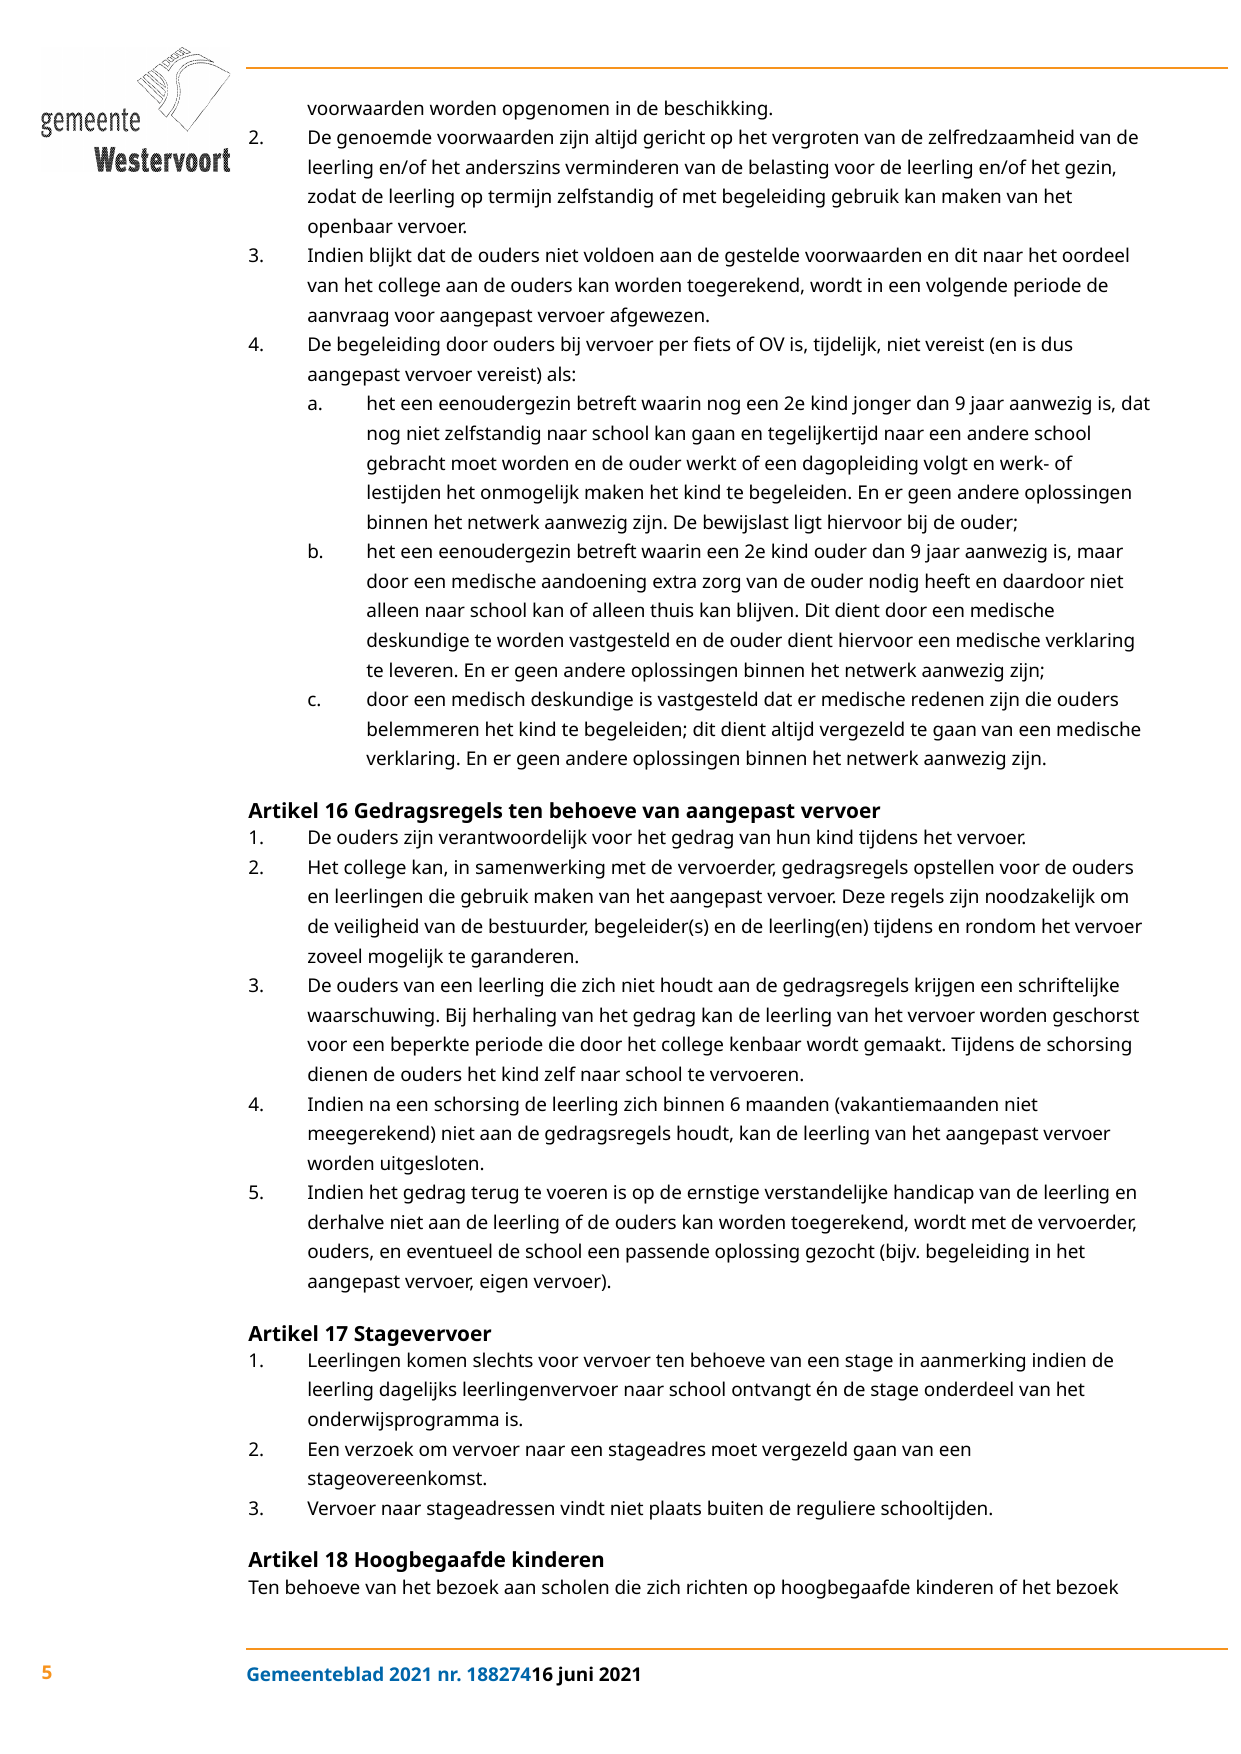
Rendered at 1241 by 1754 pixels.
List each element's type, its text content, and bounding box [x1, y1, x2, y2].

list Indien na een schorsing de leerling zich binnen 6 maanden (vakantiemaanden niet meegerekend) niet aan de gedragsregels houdt, kan de leerling van het aangepast vervoer worden uitgesloten. [248, 1091, 1152, 1176]
list De ouders van een leerling die zich niet houdt aan de gedragsregels krijgen een schriftelijke waarschuwing. Bij herhaling van het gedrag kan de leerling van het vervoer worden geschorst voor een beperkte periode die door het college kenbaar wordt gemaakt. Tijdens de schorsing dienen de ouders het kind zelf naar school te vervoeren. [248, 972, 1152, 1087]
list De ouders zijn verantwoordelijk voor het gedrag van hun kind tijdens het vervoer. [248, 824, 1152, 850]
text Ten behoeve van het bezoek aan scholen die zich richten op hoogbegaafde kinderen of het bezoek [248, 1574, 1152, 1599]
list het een eenoudergezin betreft waarin nog een 2e kind jonger dan 9 jaar aanwezig is, dat nog niet zelfstandig naar school kan gaan en tegelijkertijd naar een andere school gebracht moet worden en de ouder werkt of een dagopleiding volgt en werk- of lestijden het onmogelijk maken het kind te begeleiden. En er geen andere oplossingen binnen het netwerk aanwezig zijn. De bewijslast ligt hiervoor bij de ouder; [307, 391, 1152, 535]
picture [41, 47, 231, 172]
list het een eenoudergezin betreft waarin een 2e kind ouder dan 9 jaar aanwezig is, maar door een medische aandoening extra zorg van de ouder nodig heeft en daardoor niet alleen naar school kan of alleen thuis kan blijven. Dit dient door een medische deskundige te worden vastgesteld en de ouder dient hiervoor een medische verklaring te leveren. En er geen andere oplossingen binnen het netwerk aanwezig zijn; [307, 538, 1152, 683]
list Indien het gedrag terug te voeren is op de ernstige verstandelijke handicap van de leerling en derhalve niet aan de leerling of de ouders kan worden toegerekend, wordt met de vervoerder, ouders, en eventueel de school een passende oplossing gezocht (bijv. begeleiding in het aangepast vervoer, eigen vervoer). [248, 1179, 1152, 1294]
text Artikel 17 Stagevervoer [248, 1319, 1152, 1347]
list Een verzoek om vervoer naar een stageadres moet vergezeld gaan van een stageovereenkomst. [248, 1436, 1152, 1491]
list De genoemde voorwaarden zijn altijd gericht op het vergroten van de zelfredzaamheid van de leerling en/of het anderszins verminderen van de belasting voor de leerling en/of het gezin, zodat de leerling op termijn zelfstandig of met begeleiding gebruik kan maken van het openbaar vervoer. [248, 124, 1152, 239]
text Artikel 16 Gedragsregels ten behoeve van aangepast vervoer [248, 796, 1152, 824]
list Vervoer naar stageadressen vindt niet plaats buiten de reguliere schooltijden. [248, 1495, 1152, 1521]
text Artikel 18 Hoogbegaafde kinderen [248, 1545, 1152, 1574]
list Indien blijkt dat de ouders niet voldoen aan de gestelde voorwaarden en dit naar het oordeel van het college aan de ouders kan worden toegerekend, wordt in een volgende periode de aanvraag voor aangepast vervoer afgewezen. [248, 243, 1152, 328]
list voorwaarden worden opgenomen in de beschikking. [248, 95, 1152, 121]
list door een medisch deskundige is vastgesteld dat er medische redenen zijn die ouders belemmeren het kind te begeleiden; dit dient altijd vergezeld te gaan van een medische verklaring. En er geen andere oplossingen binnen het netwerk aanwezig zijn. [307, 686, 1152, 771]
list Leerlingen komen slechts voor vervoer ten behoeve van een stage in aanmerking indien de leerling dagelijks leerlingenvervoer naar school ontvangt én de stage onderdeel van het onderwijsprogramma is. [248, 1347, 1152, 1432]
list De begeleiding door ouders bij vervoer per fiets of OV is, tijdelijk, niet vereist (en is dus aangepast vervoer vereist) als: [248, 331, 1152, 387]
list Het college kan, in samenwerking met de vervoerder, gedragsregels opstellen voor de ouders en leerlingen die gebruik maken van het aangepast vervoer. Deze regels zijn noodzakelijk om de veiligheid van de bestuurder, begeleider(s) en de leerling(en) tijdens en rondom het vervoer zoveel mogelijk te garanderen. [248, 854, 1152, 968]
